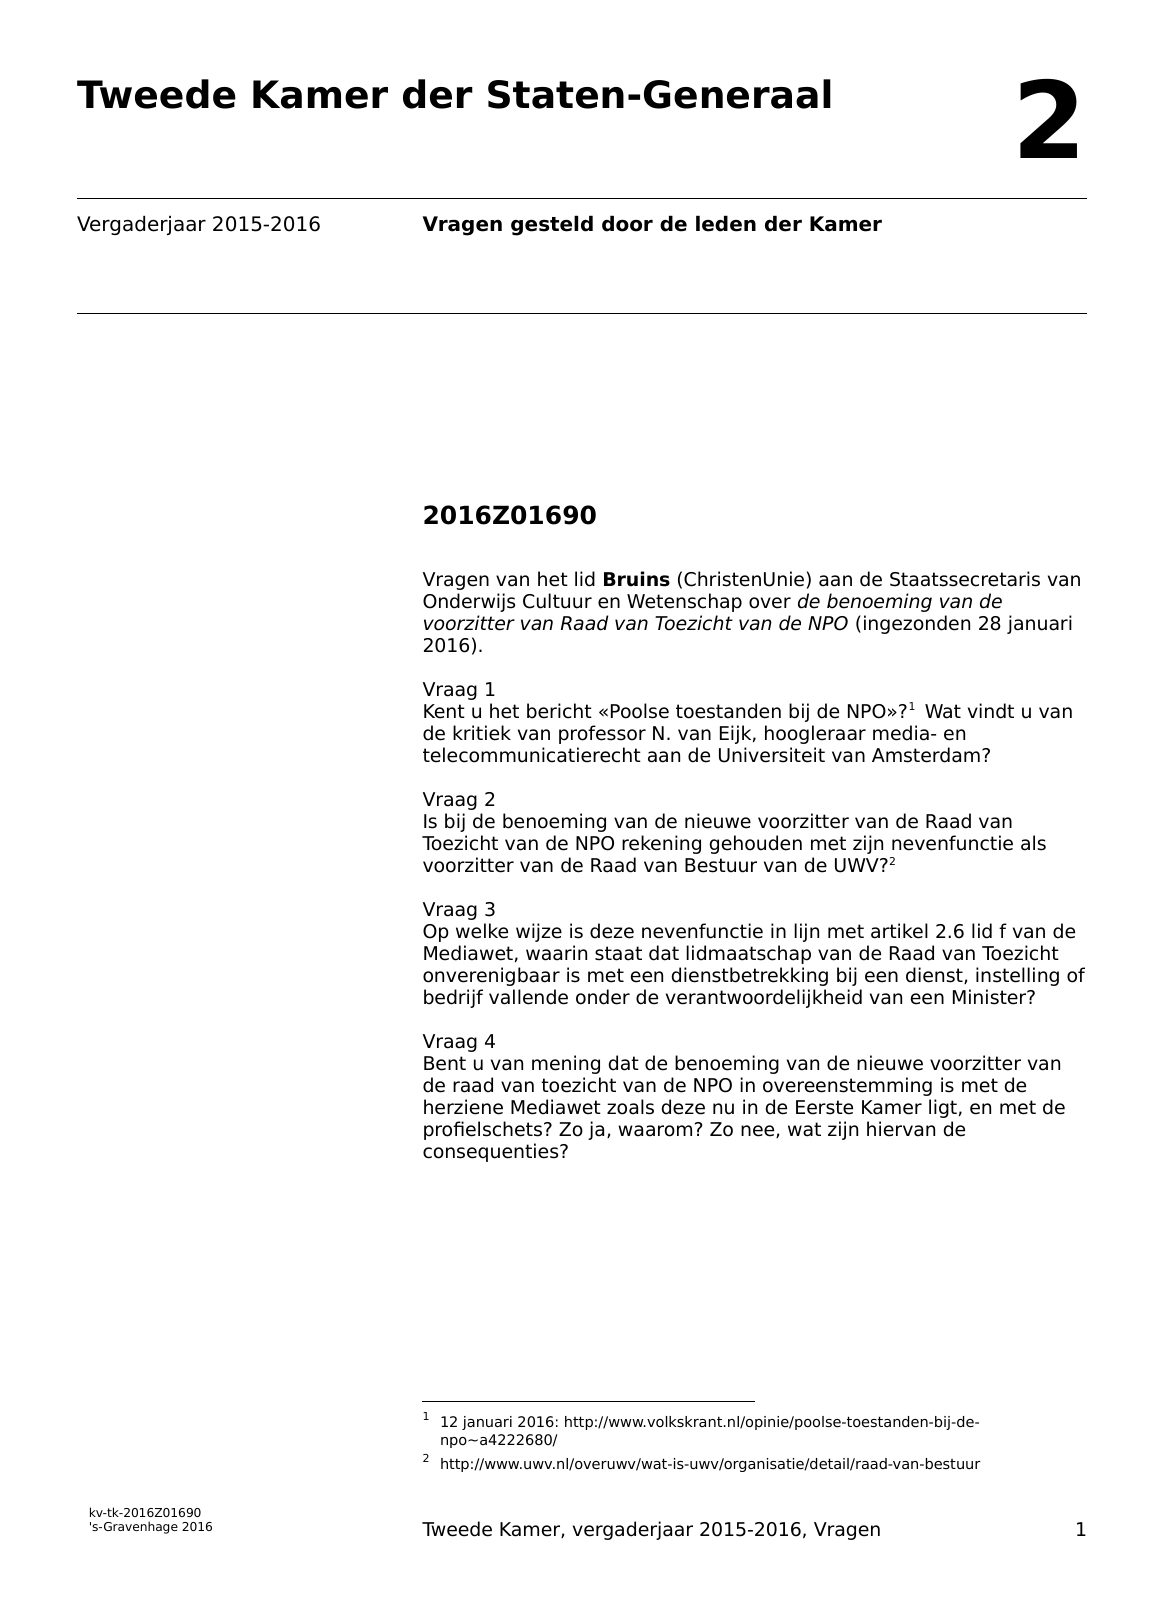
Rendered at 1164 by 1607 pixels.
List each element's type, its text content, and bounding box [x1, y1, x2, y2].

text 's-Gravenhage 2016 [88, 1520, 323, 1534]
text Kent u het bericht «Poolse toestanden bij de NPO»? Wat vindt u van de kritiek van professor N. van Eijk, hoogleraar media- en telecommunicatierecht aan de Universiteit van Amsterdam? [422, 701, 1087, 767]
table_header 2 [886, 59, 1087, 198]
text kv-tk-2016Z01690 [88, 1506, 323, 1520]
text Vraag 2 [422, 789, 1087, 811]
table_cell Vergaderjaar 2015-2016 [77, 199, 422, 313]
text Is bij de benoeming van de nieuwe voorzitter van de Raad van Toezicht van de NPO rekening gehouden met zijn nevenfunctie als voorzitter van de Raad van Bestuur van de UWV? [422, 811, 1087, 877]
text Bent u van mening dat de benoeming van de nieuwe voorzitter van de raad van toezicht van de NPO in overeenstemming is met de herziene Mediawet zoals deze nu in de Eerste Kamer ligt, en met de profielschets? Zo ja, waarom? Zo nee, wat zijn hiervan de consequenties? [422, 1053, 1087, 1163]
text 2016Z01690 [422, 501, 1087, 531]
table_cell Vragen gesteld door de leden der Kamer [422, 199, 1087, 313]
text Vragen van het lid Bruins (ChristenUnie) aan de Staatssecretaris van Onderwijs Cultuur en Wetenschap over de benoeming van de voorzitter van Raad van Toezicht van de NPO (ingezonden 28 januari 2016). [422, 569, 1087, 657]
text 12 januari 2016: http://www.volkskrant.nl/opinie/poolse-toestanden-bij-de-npo~a4222680/ [422, 1410, 1087, 1449]
text Vraag 3 [422, 899, 1087, 921]
text Vraag 1 [422, 679, 1087, 701]
text Op welke wijze is deze nevenfunctie in lijn met artikel 2.6 lid f van de Mediawet, waarin staat dat lidmaatschap van de Raad van Toezicht onverenigbaar is met een dienstbetrekking bij een dienst, instelling of bedrijf vallende onder de verantwoordelijkheid van een Minister? [422, 921, 1087, 1009]
text Vraag 4 [422, 1031, 1087, 1053]
table_header Tweede Kamer der Staten-Generaal [77, 59, 886, 198]
text http://www.uwv.nl/overuwv/wat-is-uwv/organisatie/detail/raad-van-bestuur [422, 1452, 1087, 1474]
